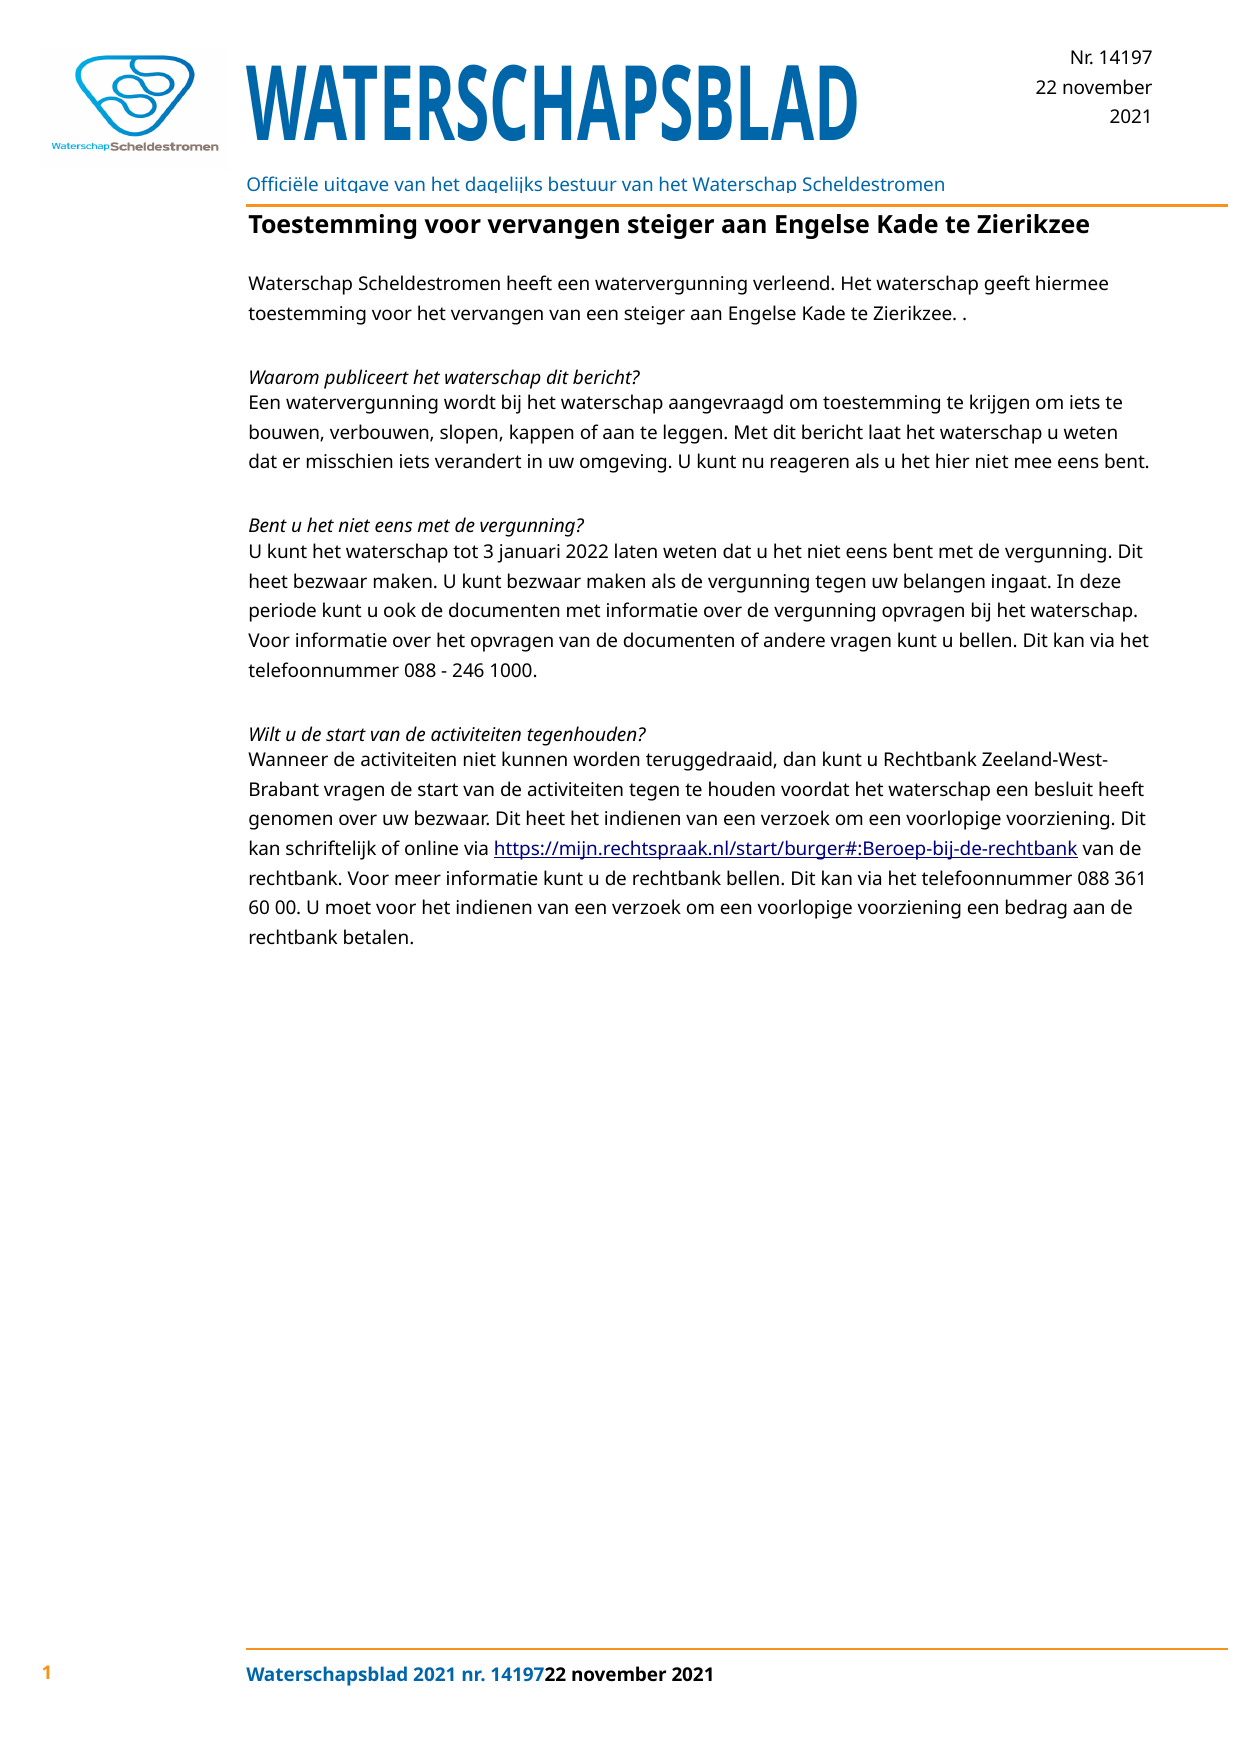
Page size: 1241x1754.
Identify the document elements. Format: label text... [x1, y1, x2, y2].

picture [41, 47, 231, 172]
text Toestemming voor vervangen steiger aan Engelse Kade te Zierikzee [248, 207, 1152, 241]
text U kunt het waterschap tot 3 januari 2022 laten weten dat u het niet eens bent met de vergunning. Dit heet bezwaar maken. U kunt bezwaar maken als de vergunning tegen uw belangen ingaat. In deze periode kunt u ook de documenten met informatie over de vergunning opvragen bij het waterschap. Voor informatie over het opvragen van de documenten of andere vragen kunt u bellen. Dit kan via het telefoonnummer 088 - 246 1000. [248, 538, 1152, 682]
text Waarom publiceert het waterschap dit bericht? [248, 364, 1152, 389]
text Bent u het niet eens met de vergunning? [248, 513, 1152, 538]
text Een watervergunning wordt bij het waterschap aangevraagd om toestemming te krijgen om iets te bouwen, verbouwen, slopen, kappen of aan te leggen. Met dit bericht laat het waterschap u weten dat er misschien iets verandert in uw omgeving. U kunt nu reageren als u het hier niet mee eens bent. [248, 389, 1152, 474]
text Wilt u de start van de activiteiten tegenhouden? [248, 721, 1152, 746]
text Wanneer de activiteiten niet kunnen worden teruggedraaid, dan kunt u Rechtbank Zeeland-West-Brabant vragen de start van de activiteiten tegen te houden voordat het waterschap een besluit heeft genomen over uw bezwaar. Dit heet het indienen van een verzoek om een voorlopige voorziening. Dit kan schriftelijk of online via https://mijn.rechtspraak.nl/start/burger#:Beroep-bij-de-rechtbank van de rechtbank. Voor meer informatie kunt u de rechtbank bellen. Dit kan via het telefoonnummer 088 361 60 00. U moet voor het indienen van een verzoek om een voorlopige voorziening een bedrag aan de rechtbank betalen. [248, 746, 1152, 950]
text Waterschap Scheldestromen heeft een watervergunning verleend. Het waterschap geeft hiermee toestemming voor het vervangen van een steiger aan Engelse Kade te Zierikzee. . [248, 270, 1152, 326]
